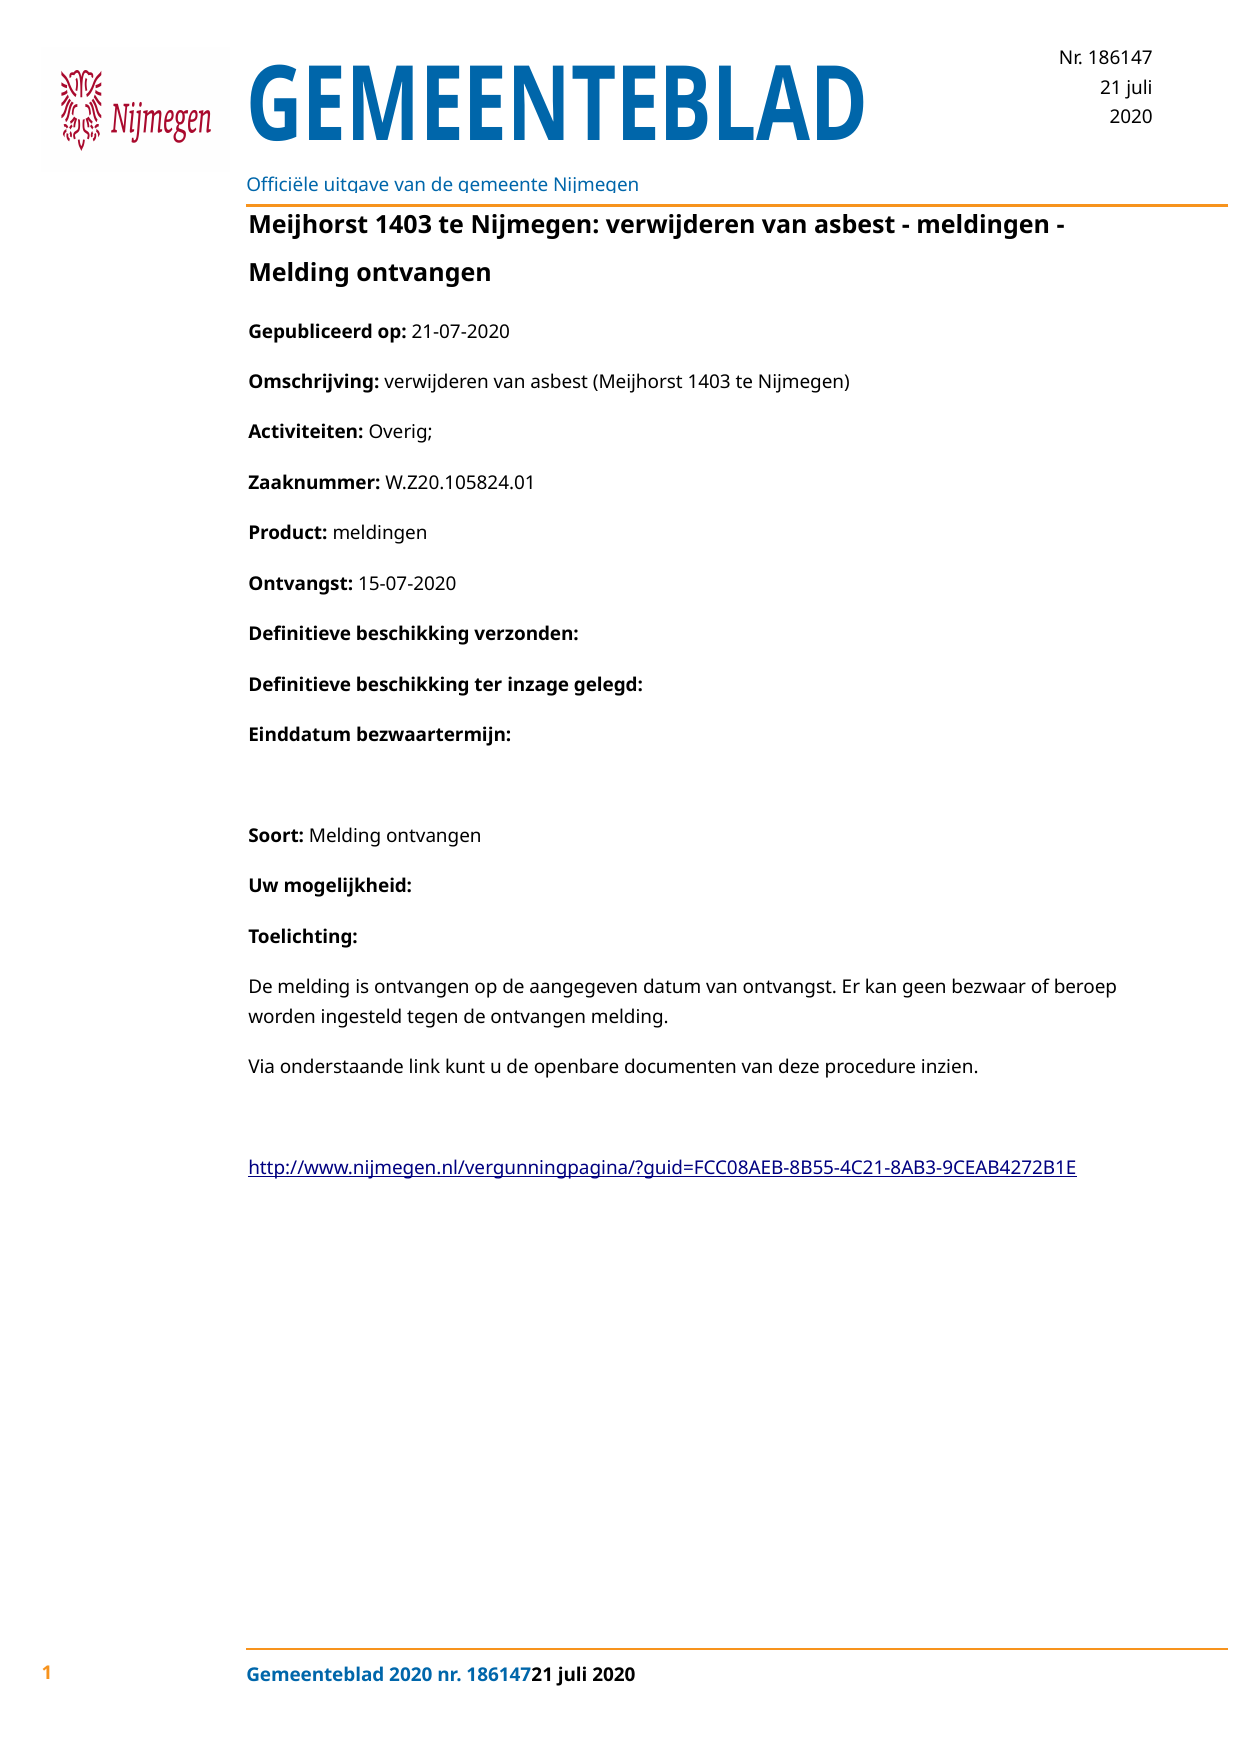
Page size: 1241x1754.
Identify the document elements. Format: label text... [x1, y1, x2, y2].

text Definitieve beschikking verzonden: [248, 620, 1152, 646]
text Toelichting: [248, 923, 1152, 949]
text Gepubliceerd op: 21-07-2020 [248, 318, 1152, 344]
text Ontvangst: 15-07-2020 [248, 570, 1152, 596]
text De melding is ontvangen op de aangegeven datum van ontvangst. Er kan geen bezwaar of beroep worden ingesteld tegen de ontvangen melding. [248, 973, 1152, 1029]
text Soort: Melding ontvangen [248, 822, 1152, 848]
text Meijhorst 1403 te Nijmegen: verwijderen van asbest - meldingen - Melding ontvangen [248, 207, 1152, 288]
text http://www.nijmegen.nl/vergunningpagina/?guid=FCC08AEB-8B55-4C21-8AB3-9CEAB4272B1E [248, 1154, 1152, 1180]
text Activiteiten: Overig; [248, 419, 1152, 444]
text Via onderstaande link kunt u de openbare documenten van deze procedure inzien. [248, 1053, 1152, 1079]
text Einddatum bezwaartermijn: [248, 721, 1152, 747]
picture [41, 47, 231, 172]
text Zaaknummer: W.Z20.105824.01 [248, 469, 1152, 495]
text Product: meldingen [248, 519, 1152, 545]
text Uw mogelijkheid: [248, 872, 1152, 898]
text Definitieve beschikking ter inzage gelegd: [248, 671, 1152, 697]
text Omschrijving: verwijderen van asbest (Meijhorst 1403 te Nijmegen) [248, 368, 1152, 394]
